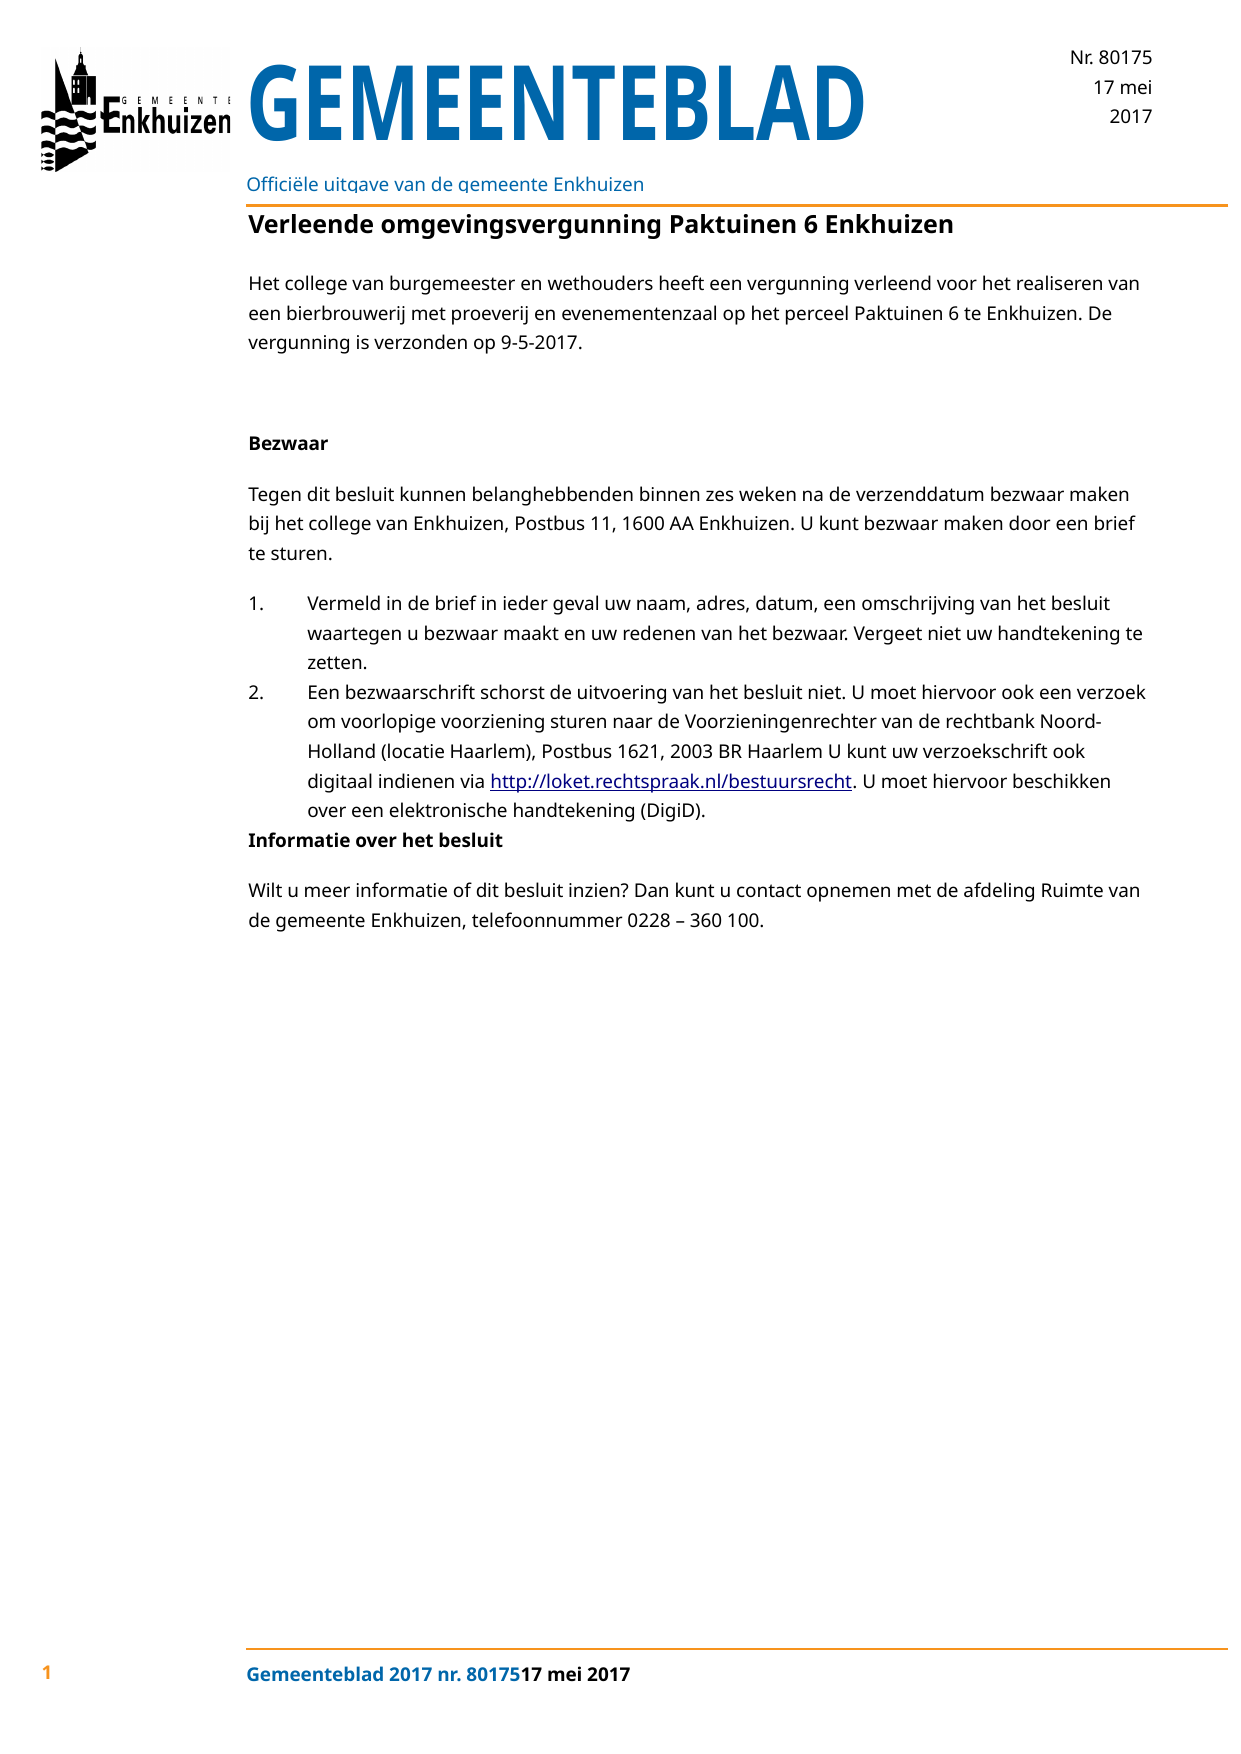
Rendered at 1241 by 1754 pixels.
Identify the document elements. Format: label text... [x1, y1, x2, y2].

picture [41, 47, 231, 172]
text Wilt u meer informatie of dit besluit inzien? Dan kunt u contact opnemen met de afdeling Ruimte van de gemeente Enkhuizen, telefoonnummer 0228 – 360 100. [248, 877, 1152, 933]
text Informatie over het besluit [248, 827, 1152, 853]
text Het college van burgemeester en wethouders heeft een vergunning verleend voor het realiseren van een bierbrouwerij met proeverij en evenementenzaal op het perceel Paktuinen 6 te Enkhuizen. De vergunning is verzonden op 9-5-2017. [248, 270, 1152, 355]
list Een bezwaarschrift schorst de uitvoering van het besluit niet. U moet hiervoor ook een verzoek om voorlopige voorziening sturen naar de Voorzieningenrechter van de rechtbank Noord-Holland (locatie Haarlem), Postbus 1621, 2003 BR Haarlem U kunt uw verzoekschrift ook digitaal indienen via http://loket.rechtspraak.nl/bestuursrecht. U moet hiervoor beschikken over een elektronische handtekening (DigiD). [248, 679, 1152, 823]
list Vermeld in de brief in ieder geval uw naam, adres, datum, een omschrijving van het besluit waartegen u bezwaar maakt en uw redenen van het bezwaar. Vergeet niet uw handtekening te zetten. [248, 590, 1152, 675]
text Verleende omgevingsvergunning Paktuinen 6 Enkhuizen [248, 207, 1152, 241]
text Tegen dit besluit kunnen belanghebbenden binnen zes weken na de verzenddatum bezwaar maken bij het college van Enkhuizen, Postbus 11, 1600 AA Enkhuizen. U kunt bezwaar maken door een brief te sturen. [248, 481, 1152, 566]
text Bezwaar [248, 430, 1152, 456]
